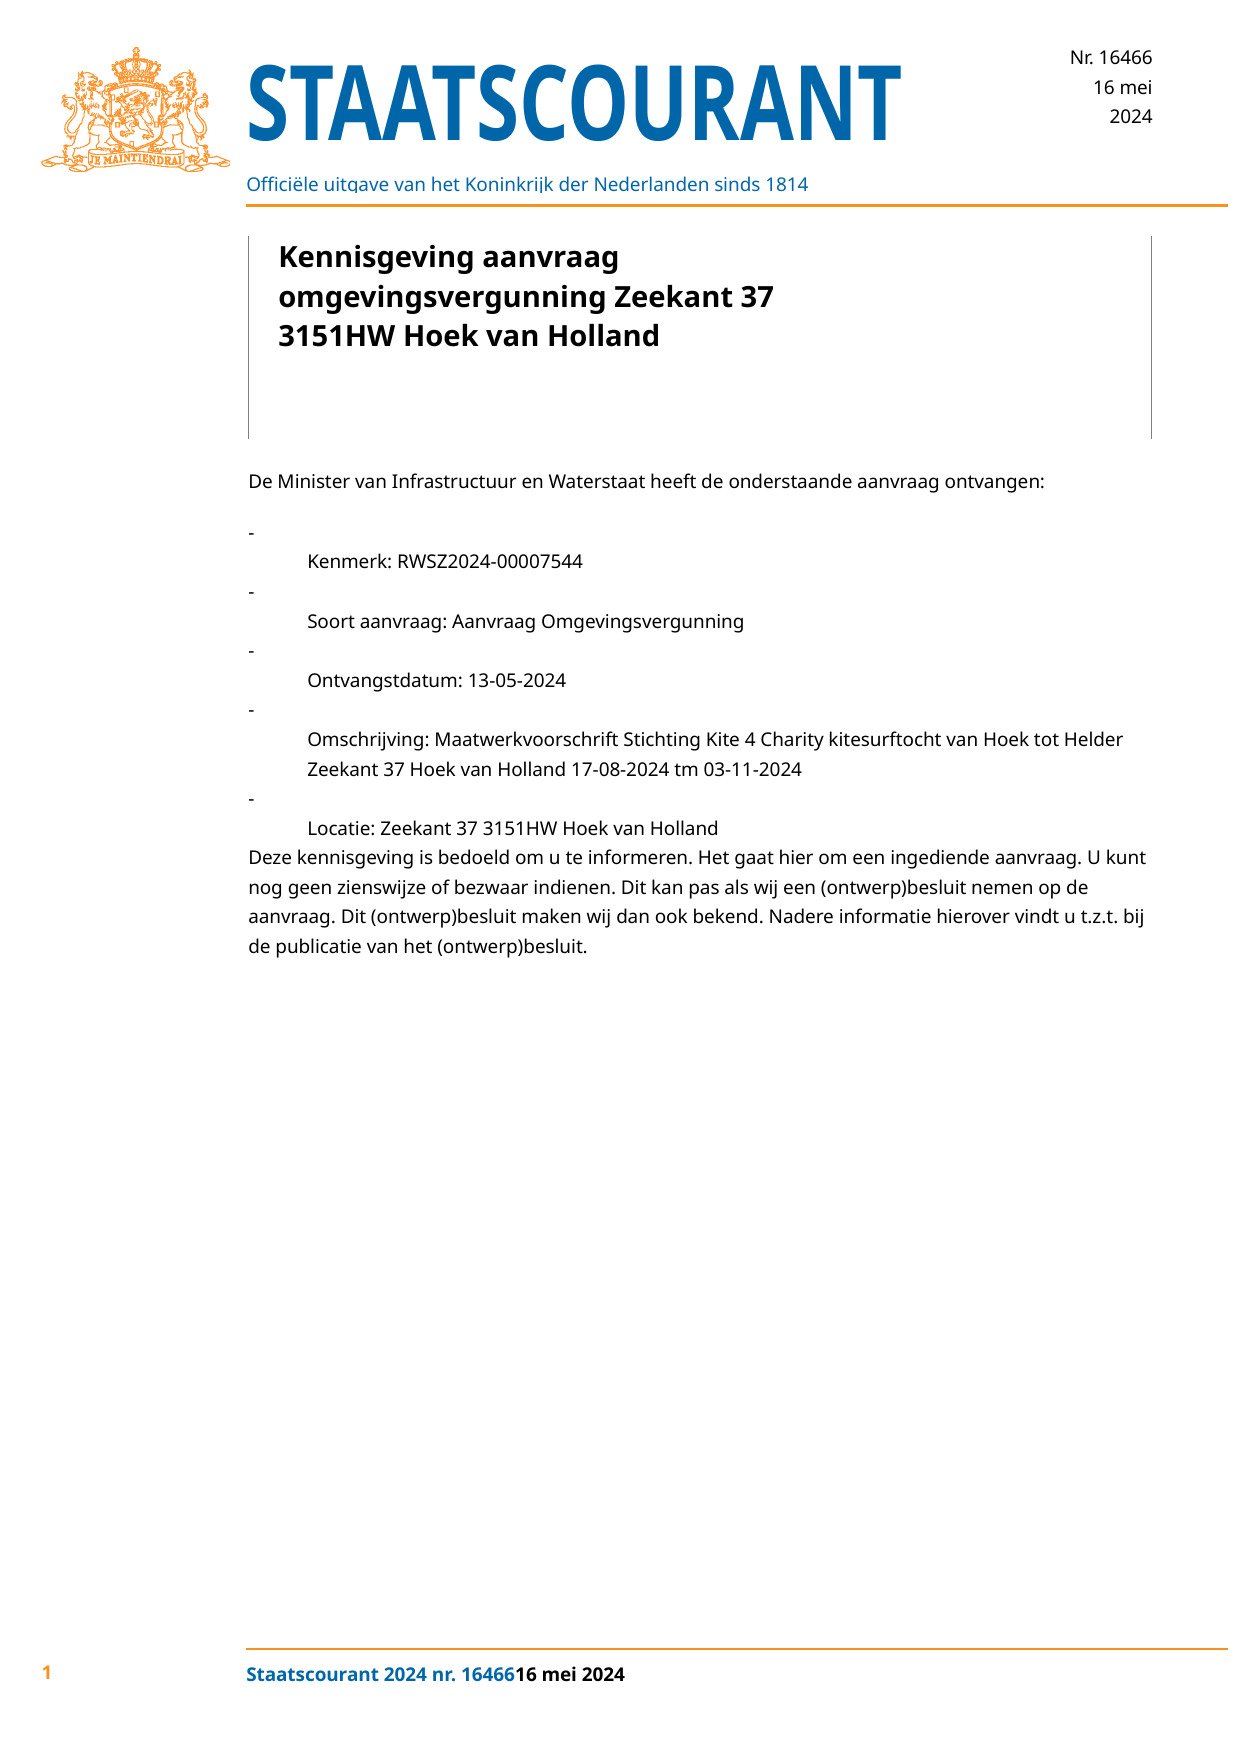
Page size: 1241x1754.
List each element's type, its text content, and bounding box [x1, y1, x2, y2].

table_header [850, 236, 912, 413]
list Ontvangstdatum: 13-05-2024 [248, 667, 1152, 693]
list Omschrijving: Maatwerkvoorschrift Stichting Kite 4 Charity kitesurftocht van Hoek tot Helder Zeekant 37 Hoek van Holland 17-08-2024 tm 03-11-2024 [248, 726, 1152, 781]
picture [41, 47, 231, 172]
list Soort aanvraag: Aanvraag Omgevingsvergunning [248, 608, 1152, 633]
picture [912, 236, 1090, 414]
table_header [850, 414, 1151, 439]
list Kenmerk: RWSZ2024-00007544 [248, 549, 1152, 574]
table_header [1090, 236, 1151, 413]
table_header Kennisgeving aanvraag omgevingsvergunning Zeekant 37 3151HW Hoek van Holland [249, 236, 850, 439]
text Deze kennisgeving is bedoeld om u te informeren. Het gaat hier om een ingediende aanvraag. U kunt nog geen zienswijze of bezwaar indienen. Dit kan pas als wij een (ontwerp)besluit nemen op de aanvraag. Dit (ontwerp)besluit maken wij dan ook bekend. Nadere informatie hierover vindt u t.z.t. bij de publicatie van het (ontwerp)besluit. [248, 844, 1152, 959]
text De Minister van Infrastructuur en Waterstaat heeft de onderstaande aanvraag ontvangen: [248, 469, 1152, 494]
list Locatie: Zeekant 37 3151HW Hoek van Holland [248, 815, 1152, 841]
